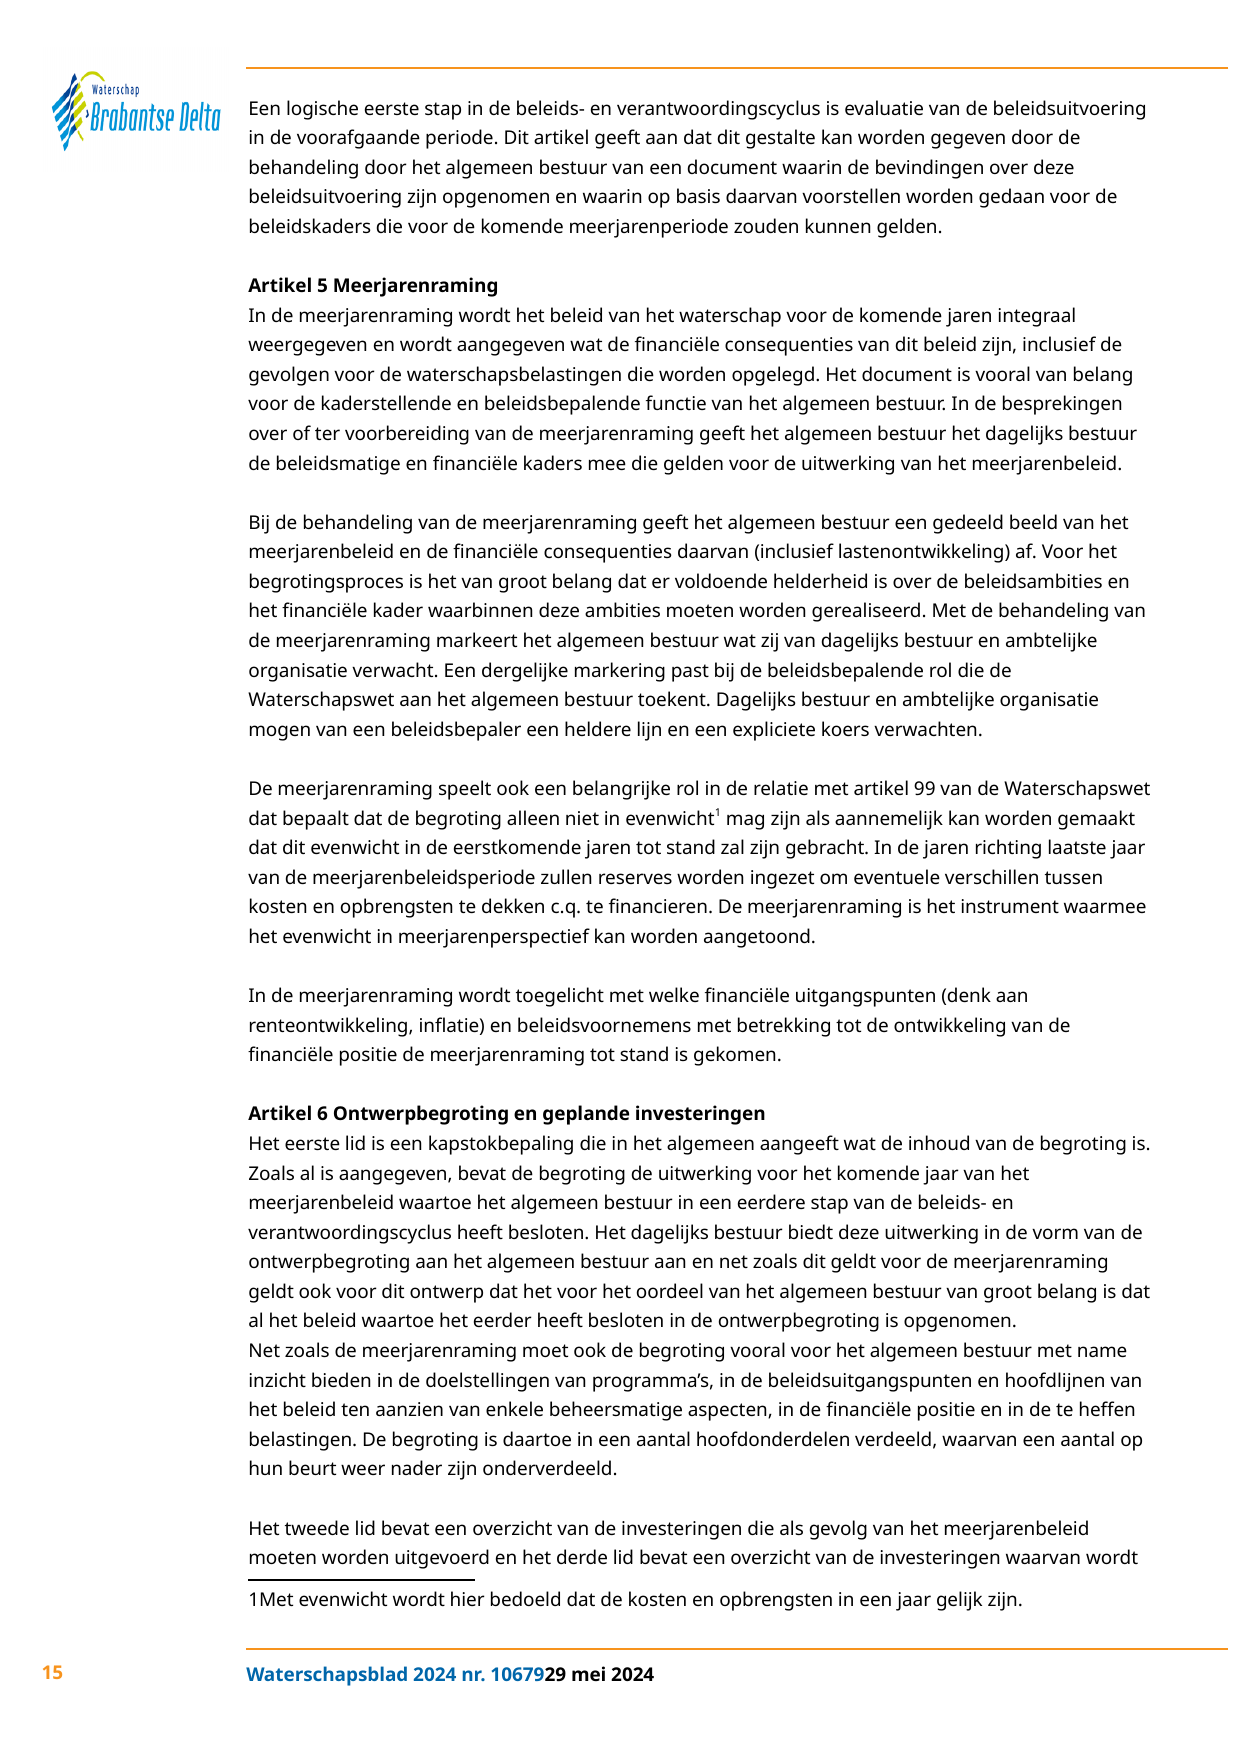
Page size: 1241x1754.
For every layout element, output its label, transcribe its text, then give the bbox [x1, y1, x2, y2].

text Het eerste lid is een kapstokbepaling die in het algemeen aangeeft wat de inhoud van de begroting is. Zoals al is aangegeven, bevat de begroting de uitwerking voor het komende jaar van het meerjarenbeleid waartoe het algemeen bestuur in een eerdere stap van de beleids- en verantwoordingscyclus heeft besloten. Het dagelijks bestuur biedt deze uitwerking in de vorm van de ontwerpbegroting aan het algemeen bestuur aan en net zoals dit geldt voor de meerjarenraming geldt ook voor dit ontwerp dat het voor het oordeel van het algemeen bestuur van groot belang is dat al het beleid waartoe het eerder heeft besloten in de ontwerpbegroting is opgenomen. [248, 1130, 1152, 1333]
text Het tweede lid bevat een overzicht van de investeringen die als gevolg van het meerjarenbeleid moeten worden uitgevoerd en het derde lid bevat een overzicht van de investeringen waarvan wordt [248, 1515, 1152, 1570]
text Met evenwicht wordt hier bedoeld dat de kosten en opbrengsten in een jaar gelijk zijn. [248, 1586, 1152, 1612]
text In de meerjarenraming wordt toegelicht met welke financiële uitgangspunten (denk aan renteontwikkeling, inflatie) en beleidsvoornemens met betrekking tot de ontwikkeling van de financiële positie de meerjarenraming tot stand is gekomen. [248, 982, 1152, 1067]
text Artikel 6 Ontwerpbegroting en geplande investeringen [248, 1101, 1152, 1126]
text In de meerjarenraming wordt het beleid van het waterschap voor de komende jaren integraal weergegeven en wordt aangegeven wat de financiële consequenties van dit beleid zijn, inclusief de gevolgen voor de waterschapsbelastingen die worden opgelegd. Het document is vooral van belang voor de kaderstellende en beleidsbepalende functie van het algemeen bestuur. In de besprekingen over of ter voorbereiding van de meerjarenraming geeft het algemeen bestuur het dagelijks bestuur de beleidsmatige en financiële kaders mee die gelden voor de uitwerking van het meerjarenbeleid. [248, 302, 1152, 476]
text Net zoals de meerjarenraming moet ook de begroting vooral voor het algemeen bestuur met name inzicht bieden in de doelstellingen van programma’s, in de beleidsuitgangspunten en hoofdlijnen van het beleid ten aanzien van enkele beheersmatige aspecten, in de financiële positie en in de te heffen belastingen. De begroting is daartoe in een aantal hoofdonderdelen verdeeld, waarvan een aantal op hun beurt weer nader zijn onderverdeeld. [248, 1337, 1152, 1481]
text Bij de behandeling van de meerjarenraming geeft het algemeen bestuur een gedeeld beeld van het meerjarenbeleid en de financiële consequenties daarvan (inclusief lastenontwikkeling) af. Voor het begrotingsproces is het van groot belang dat er voldoende helderheid is over de beleidsambities en het financiële kader waarbinnen deze ambities moeten worden gerealiseerd. Met de behandeling van de meerjarenraming markeert het algemeen bestuur wat zij van dagelijks bestuur en ambtelijke organisatie verwacht. Een dergelijke markering past bij de beleidsbepalende rol die de Waterschapswet aan het algemeen bestuur toekent. Dagelijks bestuur en ambtelijke organisatie mogen van een beleidsbepaler een heldere lijn en een expliciete koers verwachten. [248, 509, 1152, 742]
text Een logische eerste stap in de beleids- en verantwoordingscyclus is evaluatie van de beleidsuitvoering in de voorafgaande periode. Dit artikel geeft aan dat dit gestalte kan worden gegeven door de behandeling door het algemeen bestuur van een document waarin de bevindingen over deze beleidsuitvoering zijn opgenomen en waarin op basis daarvan voorstellen worden gedaan voor de beleidskaders die voor de komende meerjarenperiode zouden kunnen gelden. [248, 95, 1152, 239]
picture [41, 47, 231, 172]
text De meerjarenraming speelt ook een belangrijke rol in de relatie met artikel 99 van de Waterschapswet dat bepaalt dat de begroting alleen niet in evenwicht mag zijn als aannemelijk kan worden gemaakt dat dit evenwicht in de eerstkomende jaren tot stand zal zijn gebracht. In de jaren richting laatste jaar van de meerjarenbeleidsperiode zullen reserves worden ingezet om eventuele verschillen tussen kosten en opbrengsten te dekken c.q. te financieren. De meerjarenraming is het instrument waarmee het evenwicht in meerjarenperspectief kan worden aangetoond. [248, 775, 1152, 949]
text Artikel 5 Meerjarenraming [248, 272, 1152, 298]
